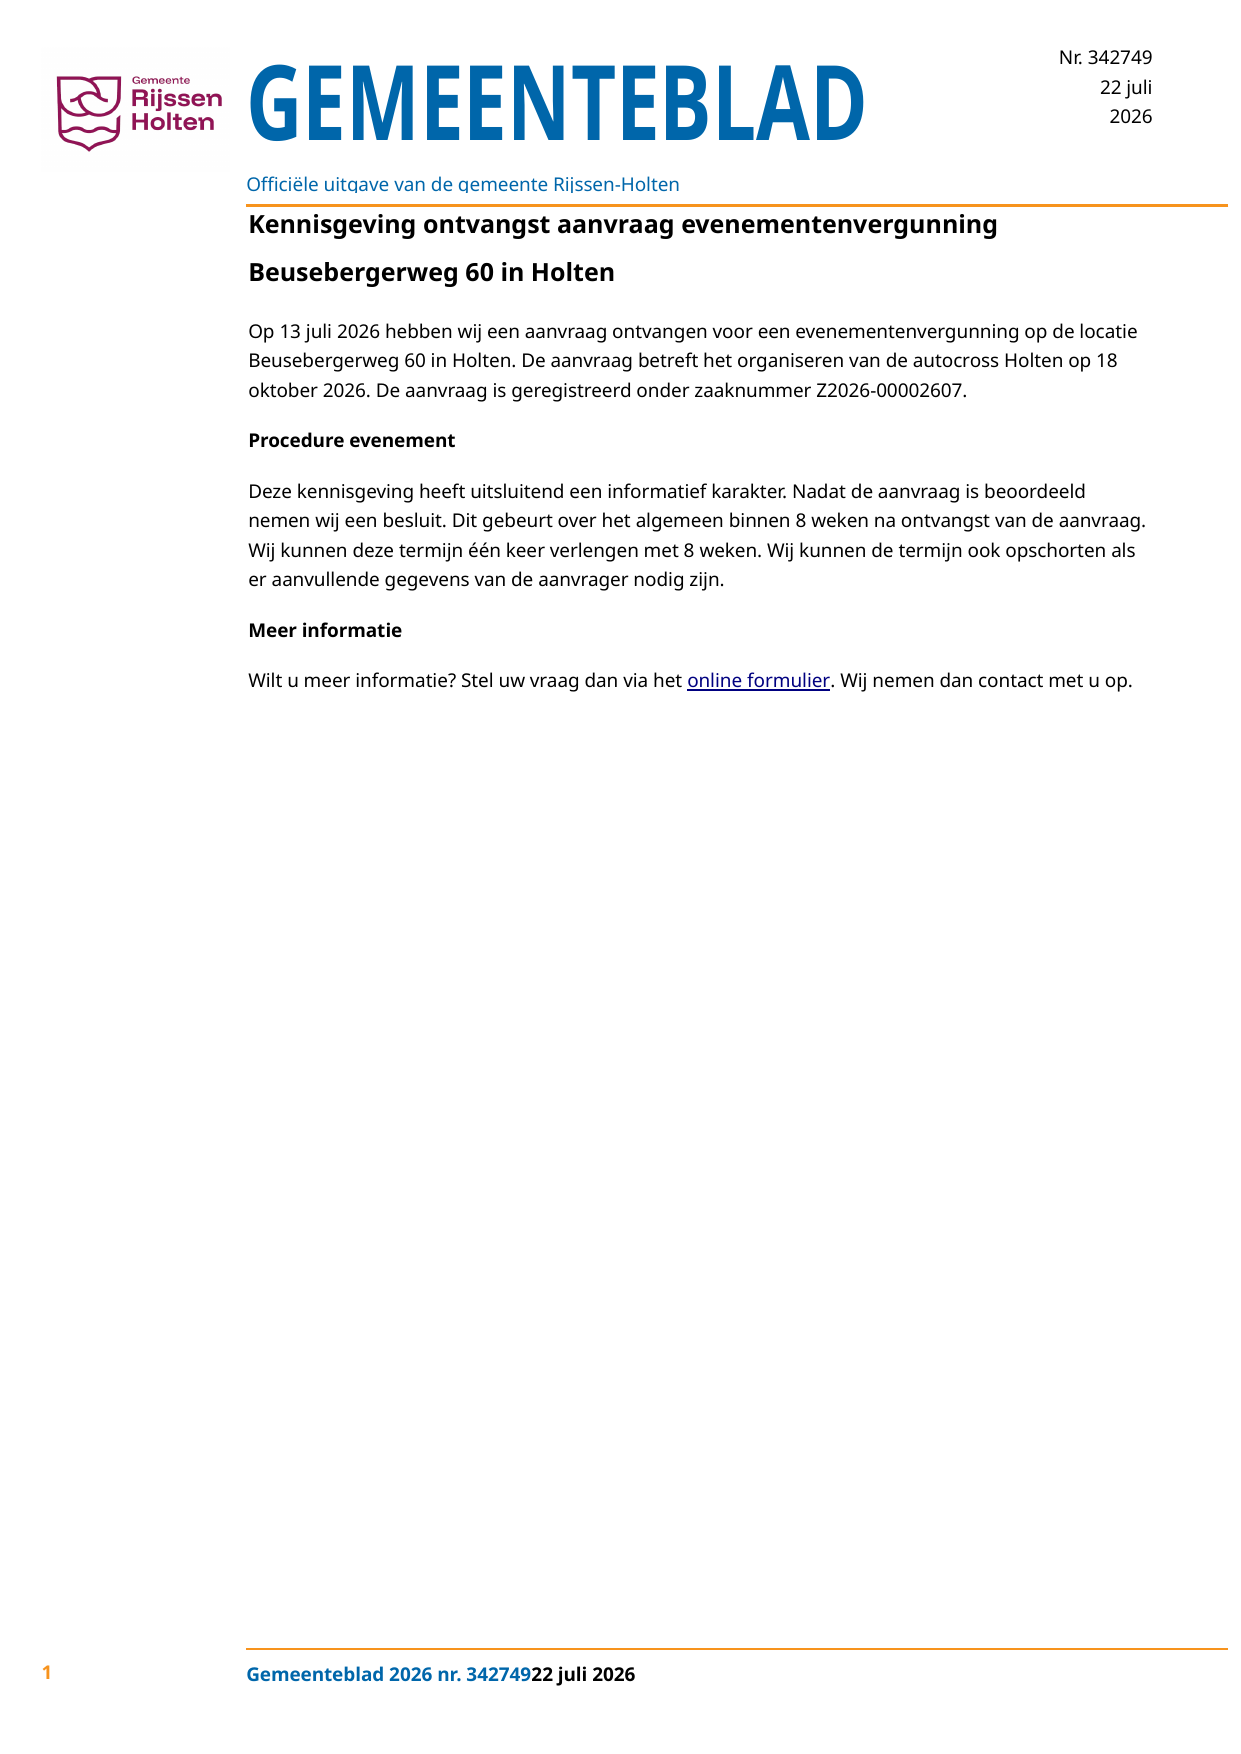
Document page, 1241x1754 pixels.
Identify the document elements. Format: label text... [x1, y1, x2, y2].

text Kennisgeving ontvangst aanvraag evenementenvergunning Beusebergerweg 60 in Holten [248, 207, 1152, 288]
picture [41, 47, 231, 172]
text Op 13 juli 2026 hebben wij een aanvraag ontvangen voor een evenementenvergunning op de locatie Beusebergerweg 60 in Holten. De aanvraag betreft het organiseren van de autocross Holten op 18 oktober 2026. De aanvraag is geregistreerd onder zaaknummer Z2026-00002607. [248, 318, 1152, 403]
text Deze kennisgeving heeft uitsluitend een informatief karakter. Nadat de aanvraag is beoordeeld nemen wij een besluit. Dit gebeurt over het algemeen binnen 8 weken na ontvangst van de aanvraag. Wij kunnen deze termijn één keer verlengen met 8 weken. Wij kunnen de termijn ook opschorten als er aanvullende gegevens van de aanvrager nodig zijn. [248, 478, 1152, 592]
text Wilt u meer informatie? Stel uw vraag dan via het online formulier. Wij nemen dan contact met u op. [248, 667, 1152, 693]
text Procedure evenement [248, 427, 1152, 453]
text Meer informatie [248, 617, 1152, 643]
